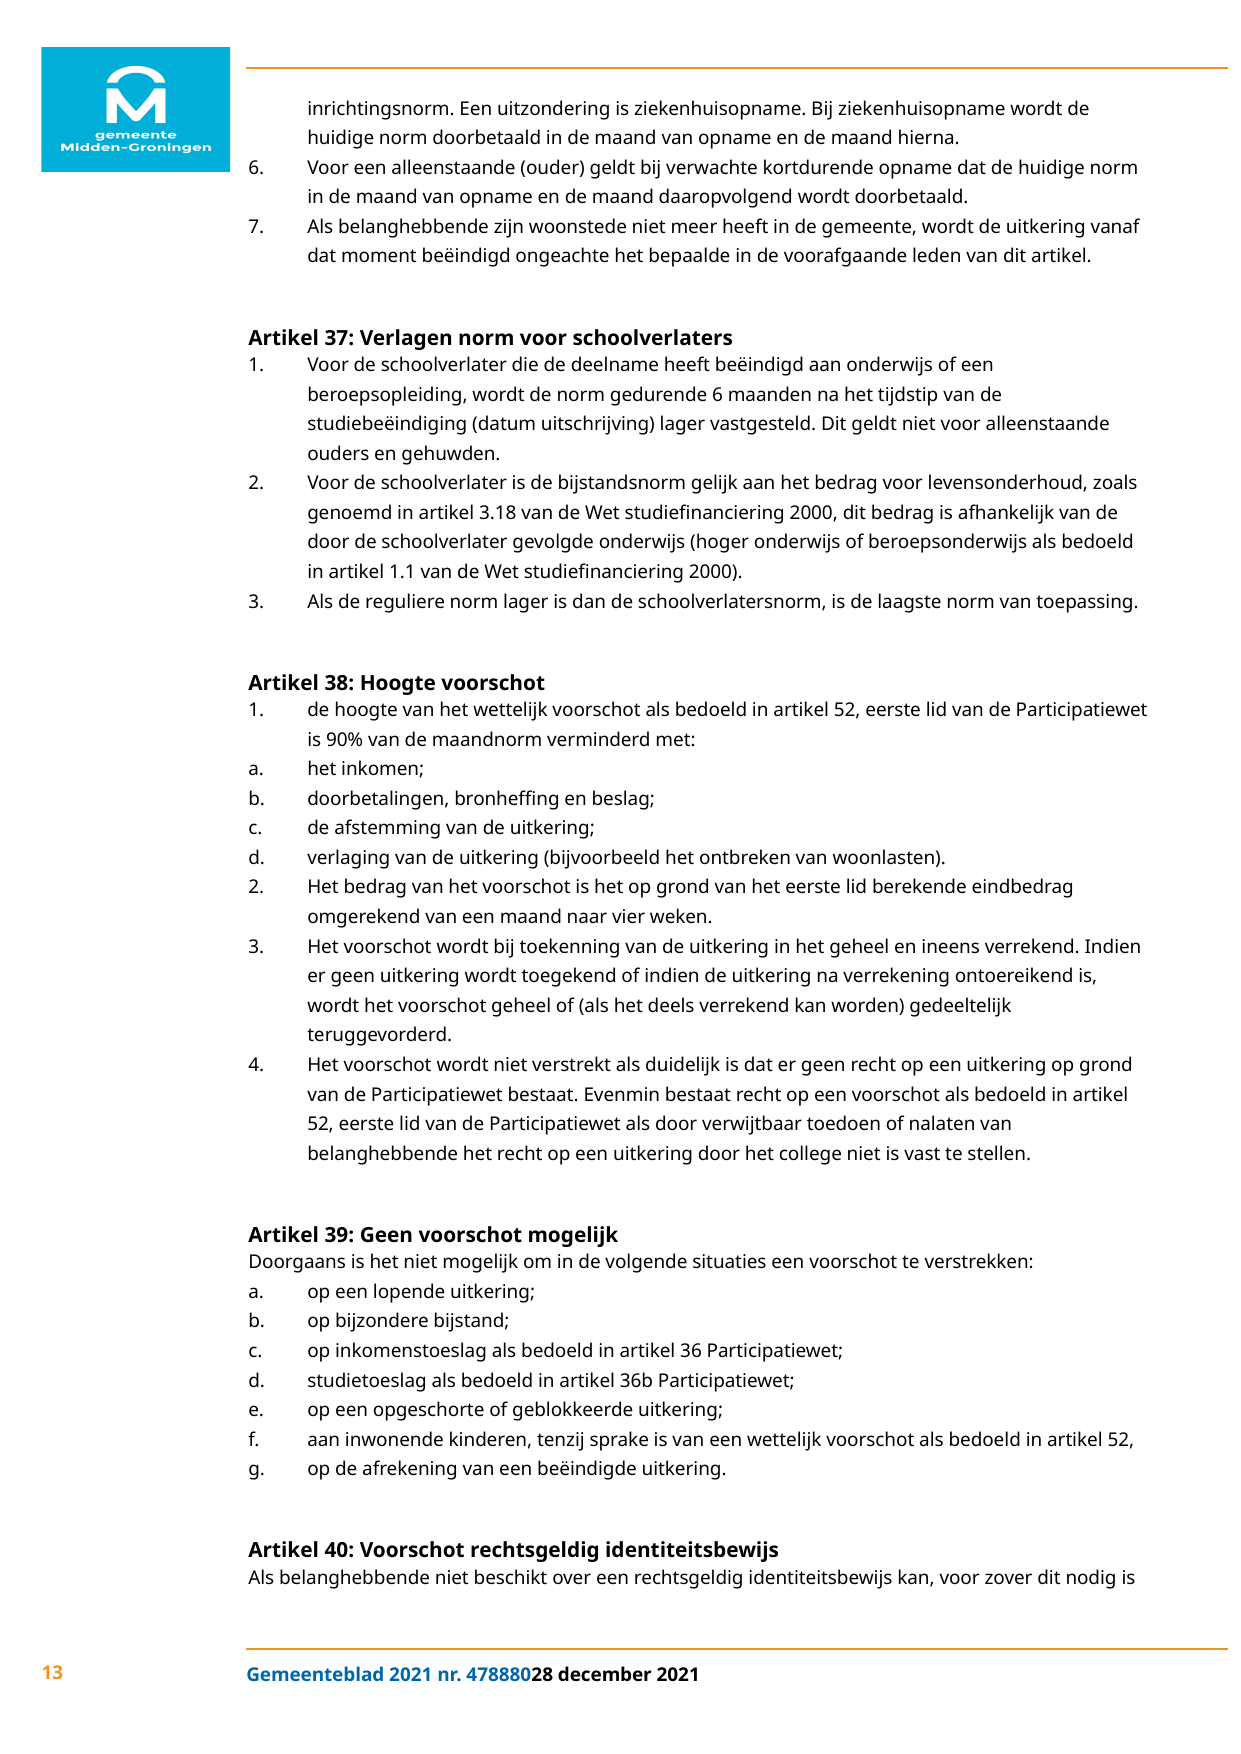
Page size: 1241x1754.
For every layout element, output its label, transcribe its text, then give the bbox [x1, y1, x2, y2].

list Het voorschot wordt bij toekenning van de uitkering in het geheel en ineens verrekend. Indien er geen uitkering wordt toegekend of indien de uitkering na verrekening ontoereikend is, wordt het voorschot geheel of (als het deels verrekend kan worden) gedeeltelijk teruggevorderd. [248, 933, 1152, 1047]
list aan inwonende kinderen, tenzij sprake is van een wettelijk voorschot als bedoeld in artikel 52, [248, 1426, 1152, 1452]
list verlaging van de uitkering (bijvoorbeeld het ontbreken van woonlasten). [248, 844, 1152, 870]
list Voor een alleenstaande (ouder) geldt bij verwachte kortdurende opname dat de huidige norm in de maand van opname en de maand daaropvolgend wordt doorbetaald. [248, 154, 1152, 209]
picture [108, 66, 164, 82]
text Artikel 39: Geen voorschot mogelijk [248, 1220, 1152, 1248]
list op de afrekening van een beëindigde uitkering. [248, 1456, 1152, 1481]
list Voor de schoolverlater die de deelname heeft beëindigd aan onderwijs of een beroepsopleiding, wordt de norm gedurende 6 maanden na het tijdstip van de studiebeëindiging (datum uitschrijving) lager vastgesteld. Dit geldt niet voor alleenstaande ouders en gehuwden. [248, 351, 1152, 466]
list de hoogte van het wettelijk voorschot als bedoeld in artikel 52, eerste lid van de Participatiewet is 90% van de maandnorm verminderd met: [248, 696, 1152, 752]
text Als belanghebbende niet beschikt over een rechtsgeldig identiteitsbewijs kan, voor zover dit nodig is [248, 1564, 1152, 1590]
list doorbetalingen, bronheffing en beslag; [248, 785, 1152, 811]
text Artikel 37: Verlagen norm voor schoolverlaters [248, 323, 1152, 351]
list op een lopende uitkering; [248, 1278, 1152, 1304]
list op bijzondere bijstand; [248, 1308, 1152, 1333]
list Het bedrag van het voorschot is het op grond van het eerste lid berekende eindbedrag omgerekend van een maand naar vier weken. [248, 874, 1152, 929]
text Doorgaans is het niet mogelijk om in de volgende situaties een voorschot te verstrekken: [248, 1248, 1152, 1274]
list op een opgeschorte of geblokkeerde uitkering; [248, 1396, 1152, 1422]
list Voor de schoolverlater is de bijstandsnorm gelijk aan het bedrag voor levensonderhoud, zoals genoemd in artikel 3.18 van de Wet studiefinanciering 2000, dit bedrag is afhankelijk van de door de schoolverlater gevolgde onderwijs (hoger onderwijs of beroepsonderwijs als bedoeld in artikel 1.1 van de Wet studiefinanciering 2000). [248, 469, 1152, 584]
list studietoeslag als bedoeld in artikel 36b Participatiewet; [248, 1367, 1152, 1392]
picture [184, 146, 190, 153]
picture [107, 89, 165, 122]
list Het voorschot wordt niet verstrekt als duidelijk is dat er geen recht op een uitkering op grond van de Participatiewet bestaat. Evenmin bestaat recht op een voorschot als bedoeld in artikel 52, eerste lid van de Participatiewet als door verwijtbaar toedoen of nalaten van belanghebbende het recht op een uitkering door het college niet is vast te stellen. [248, 1051, 1152, 1166]
list Als de reguliere norm lager is dan de schoolverlatersnorm, is de laagste norm van toepassing. [248, 588, 1152, 613]
list op inkomenstoeslag als bedoeld in artikel 36 Participatiewet; [248, 1337, 1152, 1363]
text Artikel 40: Voorschot rechtsgeldig identiteitsbewijs [248, 1536, 1152, 1564]
list het inkomen; [248, 755, 1152, 781]
list Als belanghebbende zijn woonstede niet meer heeft in de gemeente, wordt de uitkering vanaf dat moment beëindigd ongeachte het bepaalde in de voorafgaande leden van dit artikel. [248, 213, 1152, 268]
list de afstemming van de uitkering; [248, 814, 1152, 840]
text Artikel 38: Hoogte voorschot [248, 668, 1152, 696]
list inrichtingsnorm. Een uitzondering is ziekenhuisopname. Bij ziekenhuisopname wordt de huidige norm doorbetaald in de maand van opname en de maand hierna. [248, 95, 1152, 150]
